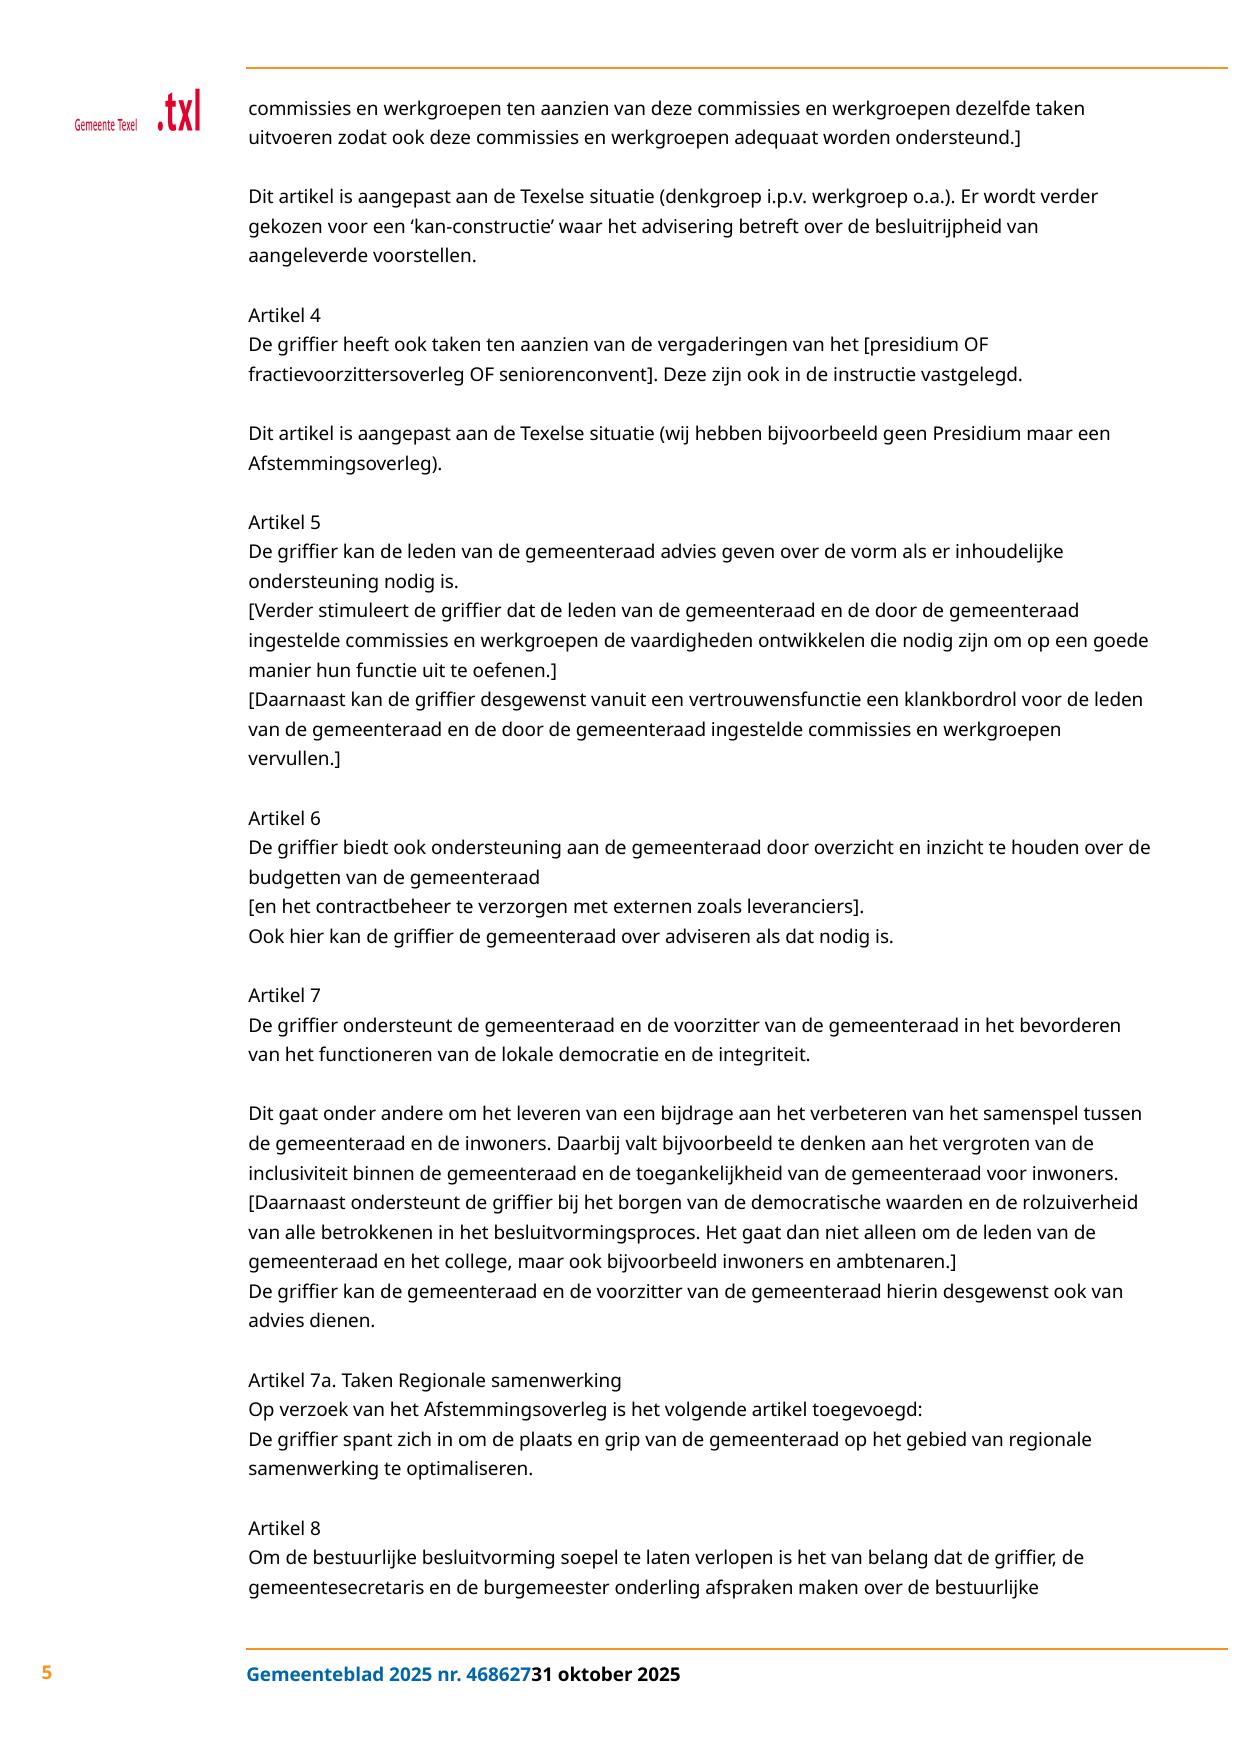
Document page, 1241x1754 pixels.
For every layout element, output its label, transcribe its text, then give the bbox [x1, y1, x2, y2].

text De griffier kan de leden van de gemeenteraad advies geven over de vorm als er inhoudelijke ondersteuning nodig is. [248, 538, 1152, 594]
text De griffier kan de gemeenteraad en de voorzitter van de gemeenteraad hierin desgewenst ook van advies dienen. [248, 1278, 1152, 1333]
text Ook hier kan de griffier de gemeenteraad over adviseren als dat nodig is. [248, 923, 1152, 949]
text De griffier ondersteunt de gemeenteraad en de voorzitter van de gemeenteraad in het bevorderen van het functioneren van de lokale democratie en de integriteit. [248, 1012, 1152, 1067]
text commissies en werkgroepen ten aanzien van deze commissies en werkgroepen dezelfde taken uitvoeren zodat ook deze commissies en werkgroepen adequaat worden ondersteund.] [248, 95, 1152, 150]
text De griffier heeft ook taken ten aanzien van de vergaderingen van het [presidium OF fractievoorzittersoverleg OF seniorenconvent]. Deze zijn ook in de instructie vastgelegd. [248, 331, 1152, 387]
text Dit artikel is aangepast aan de Texelse situatie (denkgroep i.p.v. werkgroep o.a.). Er wordt verder gekozen voor een ‘kan-constructie’ waar het advisering betreft over de besluitrijpheid van aangeleverde voorstellen. [248, 183, 1152, 268]
text Om de bestuurlijke besluitvorming soepel te laten verlopen is het van belang dat de griffier, de gemeentesecretaris en de burgemeester onderling afspraken maken over de bestuurlijke [248, 1544, 1152, 1600]
text Artikel 5 [248, 509, 1152, 535]
text Artikel 8 [248, 1515, 1152, 1541]
text Artikel 6 [248, 805, 1152, 831]
text De griffier biedt ook ondersteuning aan de gemeenteraad door overzicht en inzicht te houden over de budgetten van de gemeenteraad [248, 834, 1152, 890]
text [en het contractbeheer te verzorgen met externen zoals leveranciers]. [248, 893, 1152, 919]
text [Verder stimuleert de griffier dat de leden van de gemeenteraad en de door de gemeenteraad ingestelde commissies en werkgroepen de vaardigheden ontwikkelen die nodig zijn om op een goede manier hun functie uit te oefenen.] [248, 598, 1152, 683]
text Op verzoek van het Afstemmingsoverleg is het volgende artikel toegevoegd: [248, 1396, 1152, 1422]
text Artikel 7 [248, 982, 1152, 1008]
text Artikel 4 [248, 302, 1152, 328]
text De griffier spant zich in om de plaats en grip van de gemeenteraad op het gebied van regionale samenwerking te optimaliseren. [248, 1426, 1152, 1481]
text [Daarnaast ondersteunt de griffier bij het borgen van de democratische waarden en de rolzuiverheid van alle betrokkenen in het besluitvormingsproces. Het gaat dan niet alleen om de leden van de gemeenteraad en het college, maar ook bijvoorbeeld inwoners en ambtenaren.] [248, 1189, 1152, 1274]
text [Daarnaast kan de griffier desgewenst vanuit een vertrouwensfunctie een klankbordrol voor de leden van de gemeenteraad en de door de gemeenteraad ingestelde commissies en werkgroepen vervullen.] [248, 686, 1152, 771]
picture [41, 47, 231, 172]
text Dit gaat onder andere om het leveren van een bijdrage aan het verbeteren van het samenspel tussen de gemeenteraad en de inwoners. Daarbij valt bijvoorbeeld te denken aan het vergroten van de inclusiviteit binnen de gemeenteraad en de toegankelijkheid van de gemeenteraad voor inwoners. [248, 1101, 1152, 1186]
text Dit artikel is aangepast aan de Texelse situatie (wij hebben bijvoorbeeld geen Presidium maar een Afstemmingsoverleg). [248, 420, 1152, 476]
text Artikel 7a. Taken Regionale samenwerking [248, 1367, 1152, 1393]
